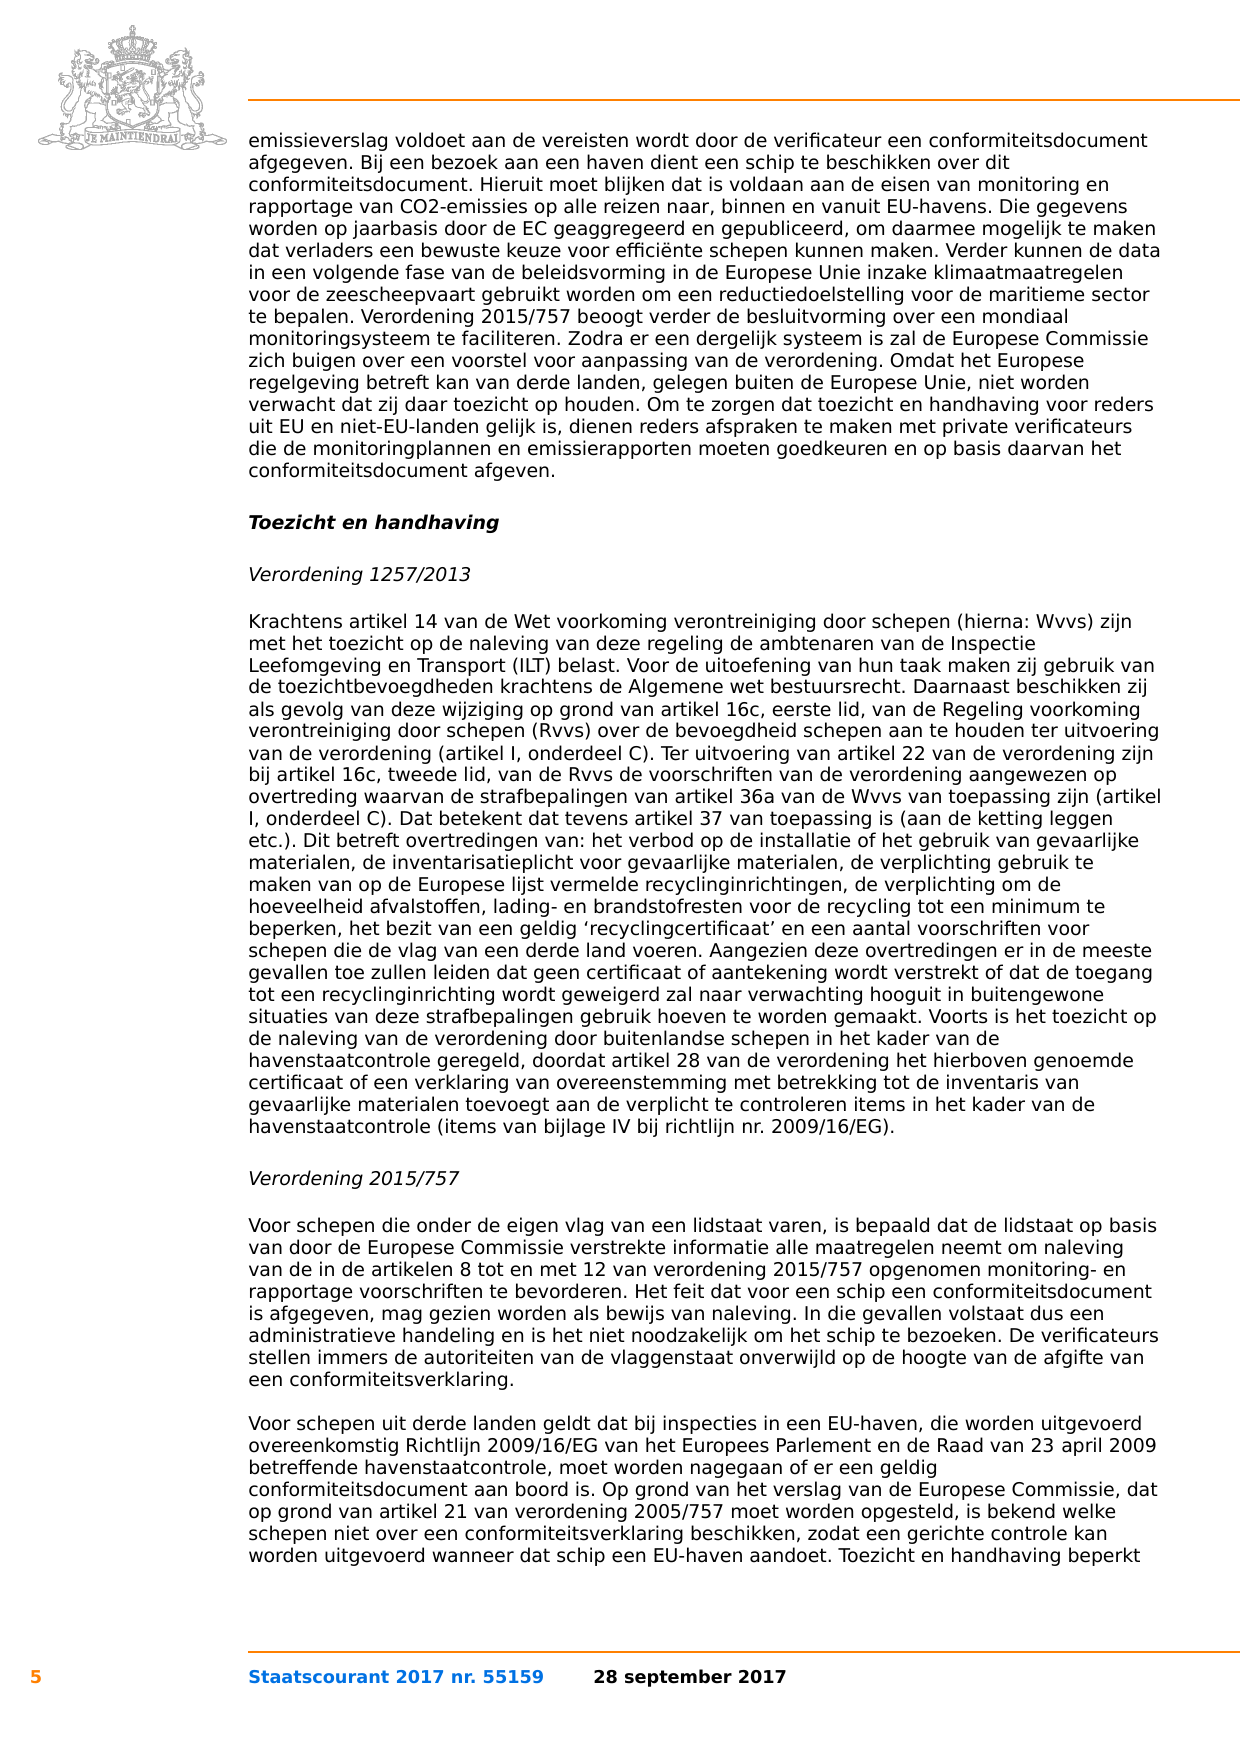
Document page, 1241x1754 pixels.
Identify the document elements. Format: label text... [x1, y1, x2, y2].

picture [38, 25, 227, 150]
subtitle Verordening 2015/757 [248, 1168, 1163, 1190]
subtitle Verordening 1257/2013 [248, 563, 1163, 586]
text Voor schepen uit derde landen geldt dat bij inspecties in een EU-haven, die worden uitgevoerd overeenkomstig Richtlijn 2009/16/EG van het Europees Parlement en de Raad van 23 april 2009 betreffende havenstaatcontrole, moet worden nagegaan of er een geldig conformiteitsdocument aan boord is. Op grond van het verslag van de Europese Commissie, dat op grond van artikel 21 van verordening 2005/757 moet worden opgesteld, is bekend welke schepen niet over een conformiteitsverklaring beschikken, zodat een gerichte controle kan worden uitgevoerd wanneer dat schip een EU-haven aandoet. Toezicht en handhaving beperkt [248, 1413, 1163, 1567]
text Voor schepen die onder de eigen vlag van een lidstaat varen, is bepaald dat de lidstaat op basis van door de Europese Commissie verstrekte informatie alle maatregelen neemt om naleving van de in de artikelen 8 tot en met 12 van verordening 2015/757 opgenomen monitoring- en rapportage voorschriften te bevorderen. Het feit dat voor een schip een conformiteitsdocument is afgegeven, mag gezien worden als bewijs van naleving. In die gevallen volstaat dus een administratieve handeling en is het niet noodzakelijk om het schip te bezoeken. De verificateurs stellen immers de autoriteiten van de vlaggenstaat onverwijld op de hoogte van de afgifte van een conformiteitsverklaring. [248, 1215, 1163, 1391]
text emissieverslag voldoet aan de vereisten wordt door de verificateur een conformiteitsdocument afgegeven. Bij een bezoek aan een haven dient een schip te beschikken over dit conformiteitsdocument. Hieruit moet blijken dat is voldaan aan de eisen van monitoring en rapportage van CO2-emissies op alle reizen naar, binnen en vanuit EU-havens. Die gegevens worden op jaarbasis door de EC geaggregeerd en gepubliceerd, om daarmee mogelijk te maken dat verladers een bewuste keuze voor efficiënte schepen kunnen maken. Verder kunnen de data in een volgende fase van de beleidsvorming in de Europese Unie inzake klimaatmaatregelen voor de zeescheepvaart gebruikt worden om een reductiedoelstelling voor de maritieme sector te bepalen. Verordening 2015/757 beoogt verder de besluitvorming over een mondiaal monitoringsysteem te faciliteren. Zodra er een dergelijk systeem is zal de Europese Commissie zich buigen over een voorstel voor aanpassing van de verordening. Omdat het Europese regelgeving betreft kan van derde landen, gelegen buiten de Europese Unie, niet worden verwacht dat zij daar toezicht op houden. Om te zorgen dat toezicht en handhaving voor reders uit EU en niet-EU-landen gelijk is, dienen reders afspraken te maken met private verificateurs die de monitoringplannen en emissierapporten moeten goedkeuren en op basis daarvan het conformiteitsdocument afgeven. [248, 130, 1163, 482]
subtitle Toezicht en handhaving [248, 512, 1163, 533]
text Krachtens artikel 14 van de Wet voorkoming verontreiniging door schepen (hierna: Wvvs) zijn met het toezicht op de naleving van deze regeling de ambtenaren van de Inspectie Leefomgeving en Transport (ILT) belast. Voor de uitoefening van hun taak maken zij gebruik van de toezichtbevoegdheden krachtens de Algemene wet bestuursrecht. Daarnaast beschikken zij als gevolg van deze wijziging op grond van artikel 16c, eerste lid, van de Regeling voorkoming verontreiniging door schepen (Rvvs) over de bevoegdheid schepen aan te houden ter uitvoering van de verordening (artikel I, onderdeel C). Ter uitvoering van artikel 22 van de verordening zijn bij artikel 16c, tweede lid, van de Rvvs de voorschriften van de verordening aangewezen op overtreding waarvan de strafbepalingen van artikel 36a van de Wvvs van toepassing zijn (artikel I, onderdeel C). Dat betekent dat tevens artikel 37 van toepassing is (aan de ketting leggen etc.). Dit betreft overtredingen van: het verbod op de installatie of het gebruik van gevaarlijke materialen, de inventarisatieplicht voor gevaarlijke materialen, de verplichting gebruik te maken van op de Europese lijst vermelde recyclinginrichtingen, de verplichting om de hoeveelheid afvalstoffen, lading- en brandstofresten voor de recycling tot een minimum te beperken, het bezit van een geldig ‘recyclingcertificaat’ en een aantal voorschriften voor schepen die de vlag van een derde land voeren. Aangezien deze overtredingen er in de meeste gevallen toe zullen leiden dat geen certificaat of aantekening wordt verstrekt of dat de toegang tot een recyclinginrichting wordt geweigerd zal naar verwachting hooguit in buitengewone situaties van deze strafbepalingen gebruik hoeven te worden gemaakt. Voorts is het toezicht op de naleving van de verordening door buitenlandse schepen in het kader van de havenstaatcontrole geregeld, doordat artikel 28 van de verordening het hierboven genoemde certificaat of een verklaring van overeenstemming met betrekking tot de inventaris van gevaarlijke materialen toevoegt aan de verplicht te controleren items in het kader van de havenstaatcontrole (items van bijlage IV bij richtlijn nr. 2009/16/EG). [248, 611, 1163, 1138]
